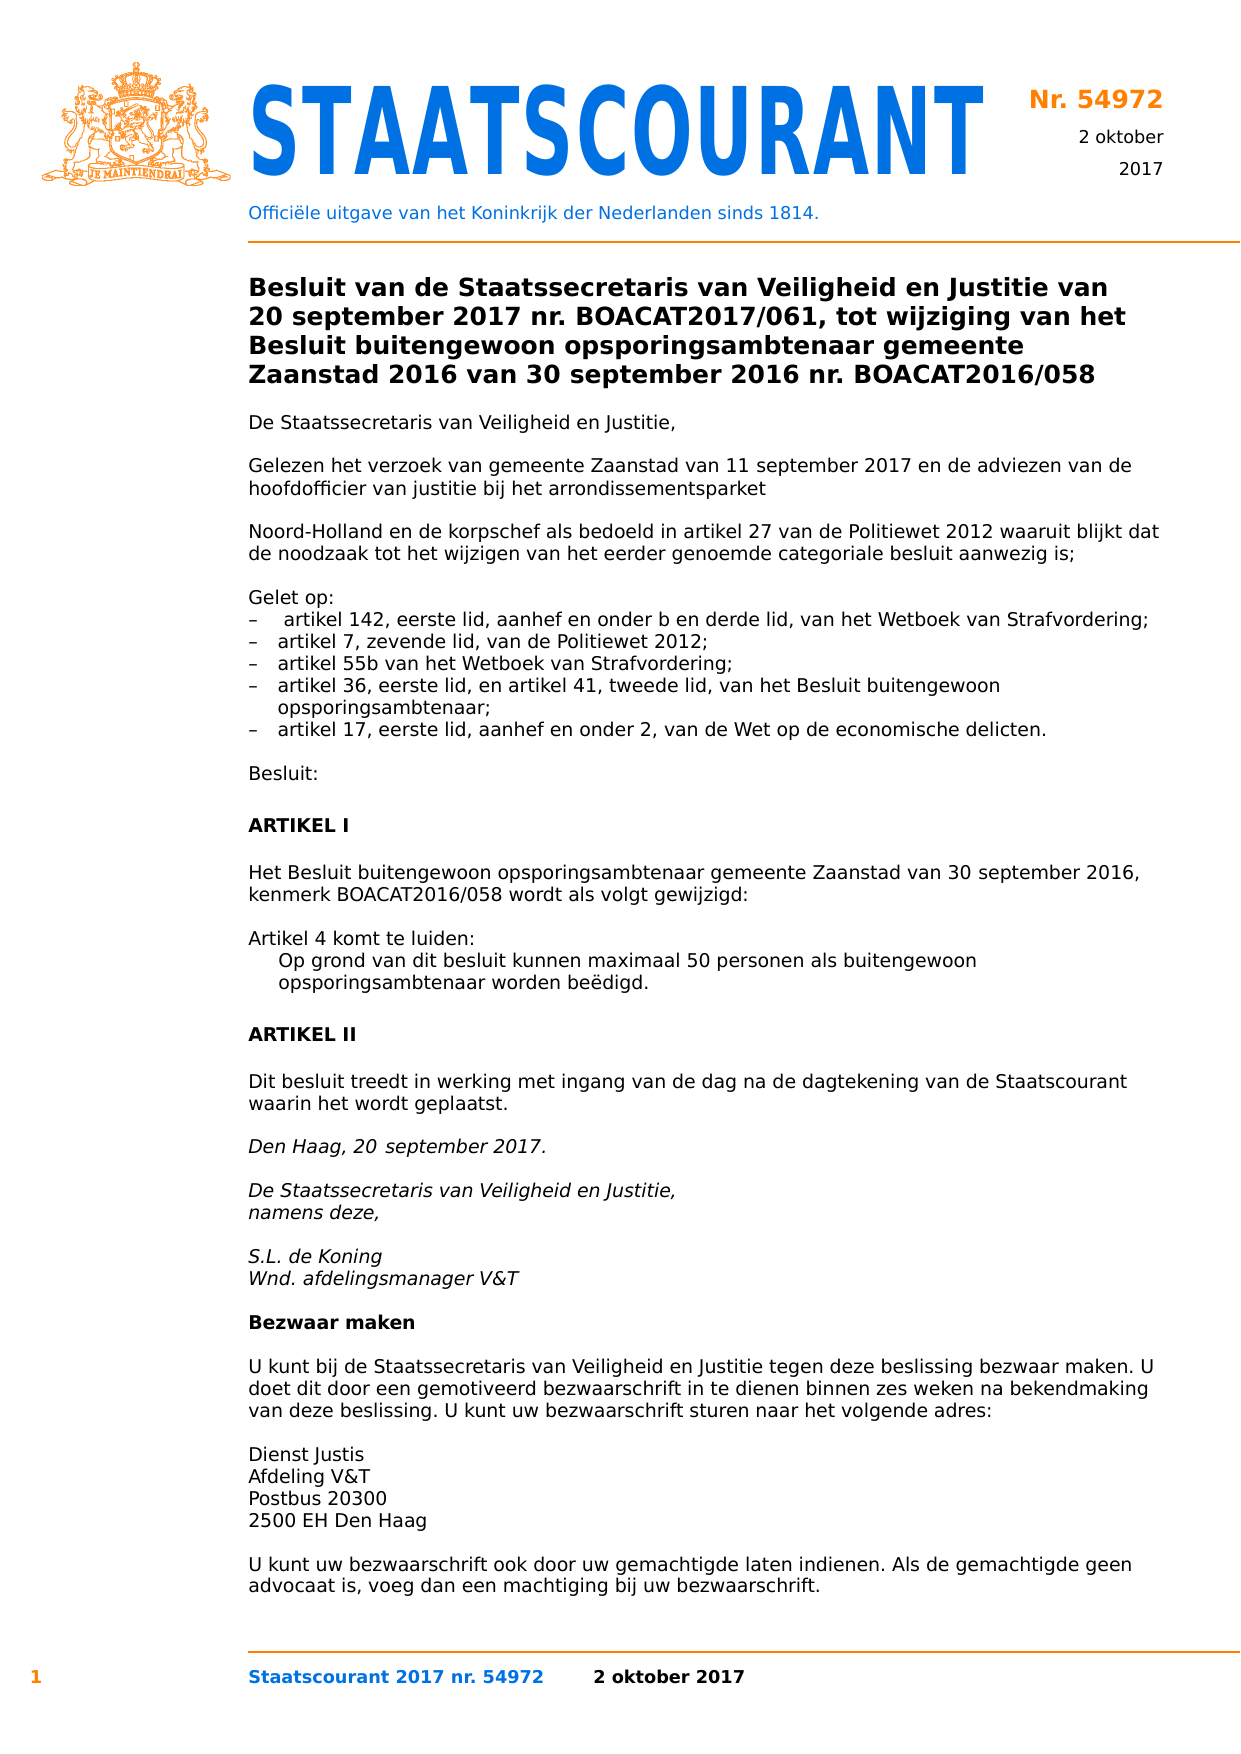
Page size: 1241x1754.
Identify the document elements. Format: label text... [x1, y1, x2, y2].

table_cell 2 oktober [998, 121, 1240, 153]
table_header STAATSCOURANT [248, 62, 998, 203]
text Bezwaar maken [248, 1312, 1163, 1334]
text Op grond van dit besluit kunnen maximaal 50 personen als buitengewoon opsporingsambtenaar worden beëdigd. [278, 949, 1163, 993]
text Het Besluit buitengewoon opsporingsambtenaar gemeente Zaanstad van 30 september 2016, kenmerk BOACAT2016/058 wordt als volgt gewijzigd: [248, 862, 1163, 906]
text Den Haag, 20 september 2017. [248, 1136, 1163, 1158]
text U kunt bij de Staatssecretaris van Veiligheid en Justitie tegen deze beslissing bezwaar maken. U doet dit door een gemotiveerd bezwaarschrift in te dienen binnen zes weken na bekendmaking van deze beslissing. U kunt uw bezwaarschrift sturen naar het volgende adres: [248, 1356, 1163, 1422]
text – artikel 55b van het Wetboek van Strafvordering; [248, 653, 1163, 675]
text – artikel 142, eerste lid, aanhef en onder b en derde lid, van het Wetboek van Strafvordering; [248, 609, 1163, 631]
text Afdeling V&T [248, 1466, 1163, 1488]
table_header Nr. 54972 [998, 62, 1240, 121]
text 2500 EH Den Haag [248, 1509, 1163, 1532]
subtitle ARTIKEL II [248, 1023, 1163, 1046]
subtitle Besluit van de Staatssecretaris van Veiligheid en Justitie van 20 september 2017 nr. BOACAT2017/061, tot wijziging van het Besluit buitengewoon opsporingsambtenaar gemeente Zaanstad 2016 van 30 september 2016 nr. BOACAT2016/058 [248, 273, 1163, 390]
text De Staatssecretaris van Veiligheid en Justitie, [248, 412, 1163, 433]
text – artikel 7, zevende lid, van de Politiewet 2012; [248, 631, 1163, 653]
text Dienst Justis [248, 1444, 1163, 1466]
text Dit besluit treedt in werking met ingang van de dag na de dagtekening van de Staatscourant waarin het wordt geplaatst. [248, 1071, 1163, 1114]
text Artikel 4 komt te luiden: [248, 928, 1163, 949]
text U kunt uw bezwaarschrift ook door uw gemachtigde laten indienen. Als de gemachtigde geen advocaat is, voeg dan een machtiging bij uw bezwaarschrift. [248, 1553, 1163, 1597]
table_header [25, 62, 248, 241]
table_cell 2017 [998, 153, 1240, 203]
text De Staatssecretaris van Veiligheid en Justitie, namens deze, S.L. de Koning Wnd. afdelingsmanager V&T [248, 1180, 1163, 1290]
text Noord-Holland en de korpschef als bedoeld in artikel 27 van de Politiewet 2012 waaruit blijkt dat de noodzaak tot het wijzigen van het eerder genoemde categoriale besluit aanwezig is; [248, 521, 1163, 565]
text Gelet op: [248, 587, 1163, 609]
text Postbus 20300 [248, 1488, 1163, 1509]
text – artikel 36, eerste lid, en artikel 41, tweede lid, van het Besluit buitengewoon opsporingsambtenaar; [248, 675, 1163, 719]
text – artikel 17, eerste lid, aanhef en onder 2, van de Wet op de economische delicten. [248, 719, 1163, 741]
text Besluit: [248, 763, 1163, 785]
subtitle ARTIKEL I [248, 815, 1163, 837]
picture [41, 62, 231, 186]
text Gelezen het verzoek van gemeente Zaanstad van 11 september 2017 en de adviezen van de hoofdofficier van justitie bij het arrondissementsparket [248, 455, 1163, 499]
table_cell Officiële uitgave van het Koninkrijk der Nederlanden sinds 1814. [248, 203, 1240, 241]
